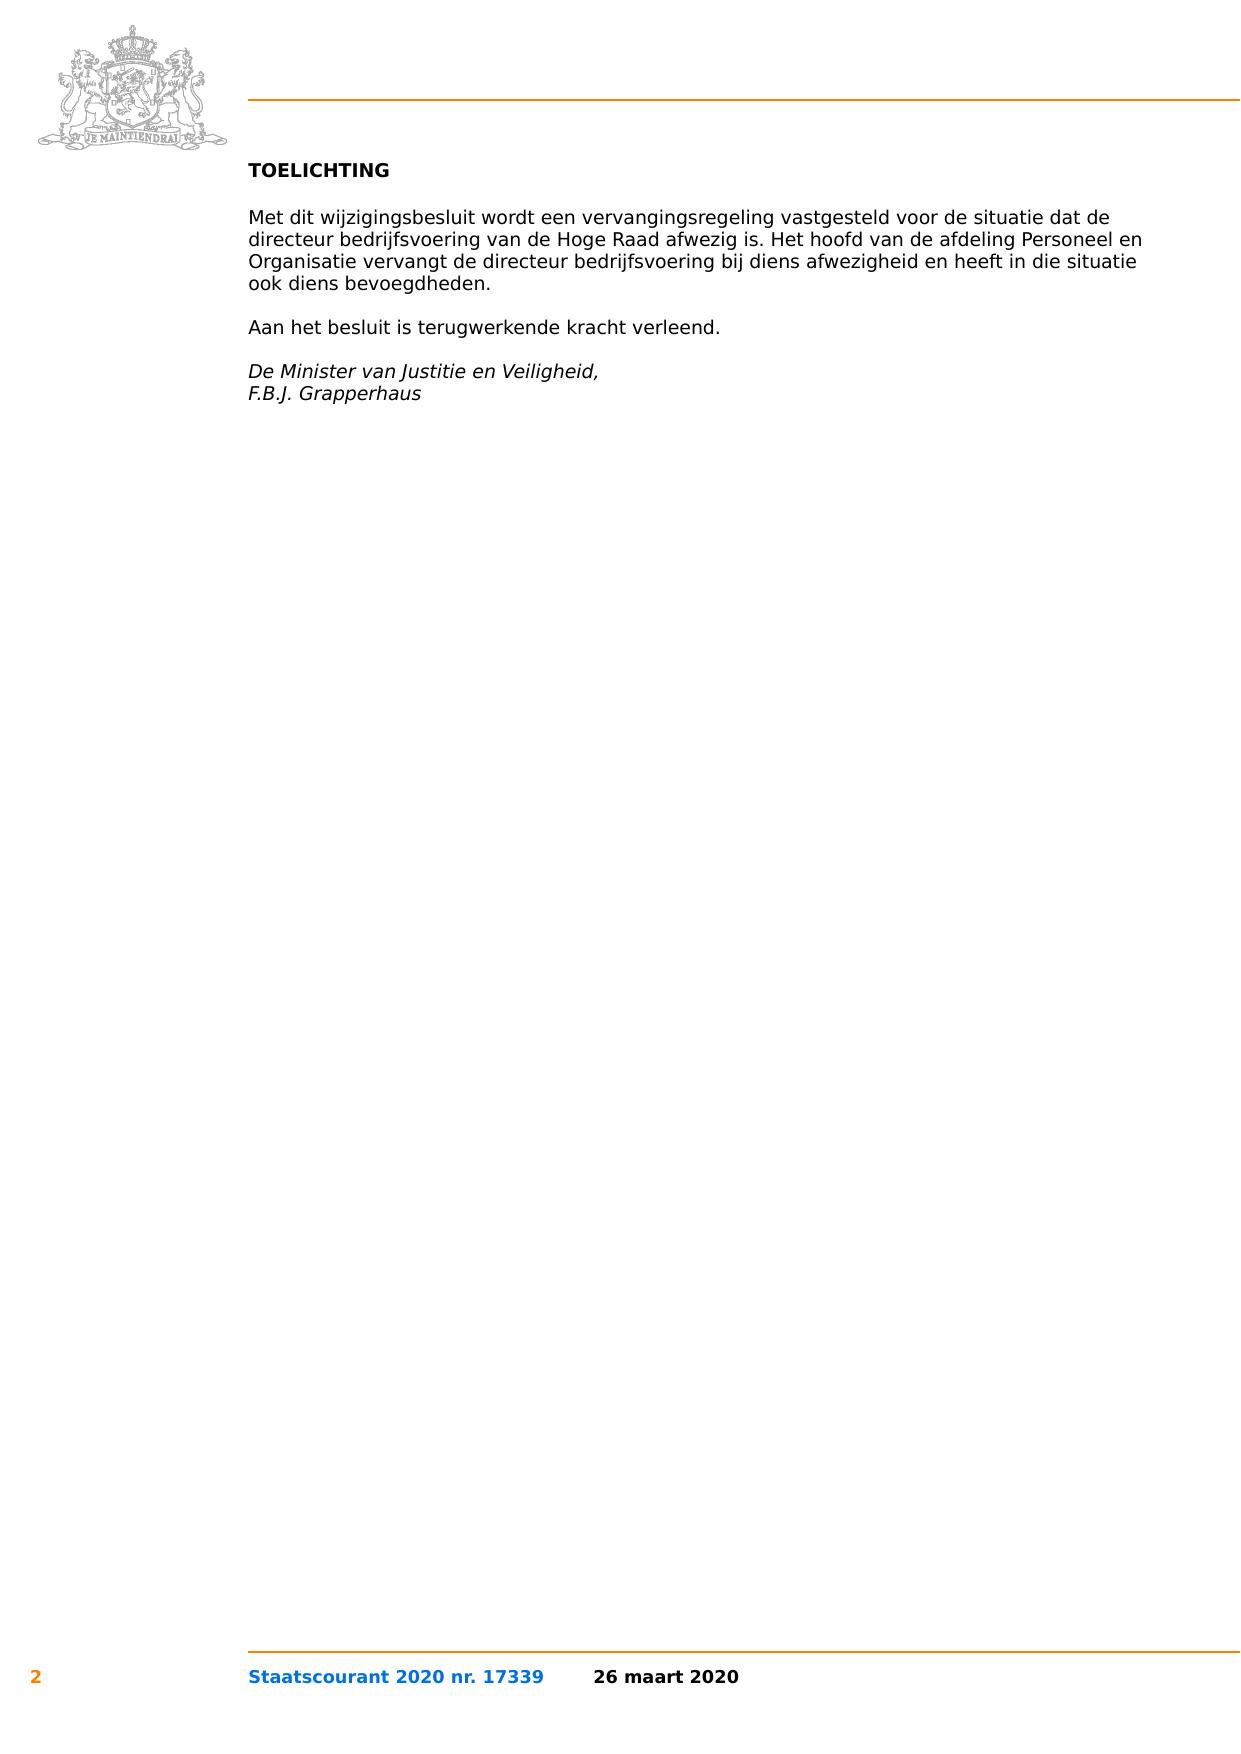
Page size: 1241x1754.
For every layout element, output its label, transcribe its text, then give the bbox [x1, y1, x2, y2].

subtitle TOELICHTING [248, 160, 1163, 182]
picture [38, 25, 227, 150]
text De Minister van Justitie en Veiligheid, F.B.J. Grapperhaus [248, 361, 1163, 404]
text Aan het besluit is terugwerkende kracht verleend. [248, 317, 1163, 339]
text Met dit wijzigingsbesluit wordt een vervangingsregeling vastgesteld voor de situatie dat de directeur bedrijfsvoering van de Hoge Raad afwezig is. Het hoofd van de afdeling Personeel en Organisatie vervangt de directeur bedrijfsvoering bij diens afwezigheid en heeft in die situatie ook diens bevoegdheden. [248, 207, 1163, 295]
